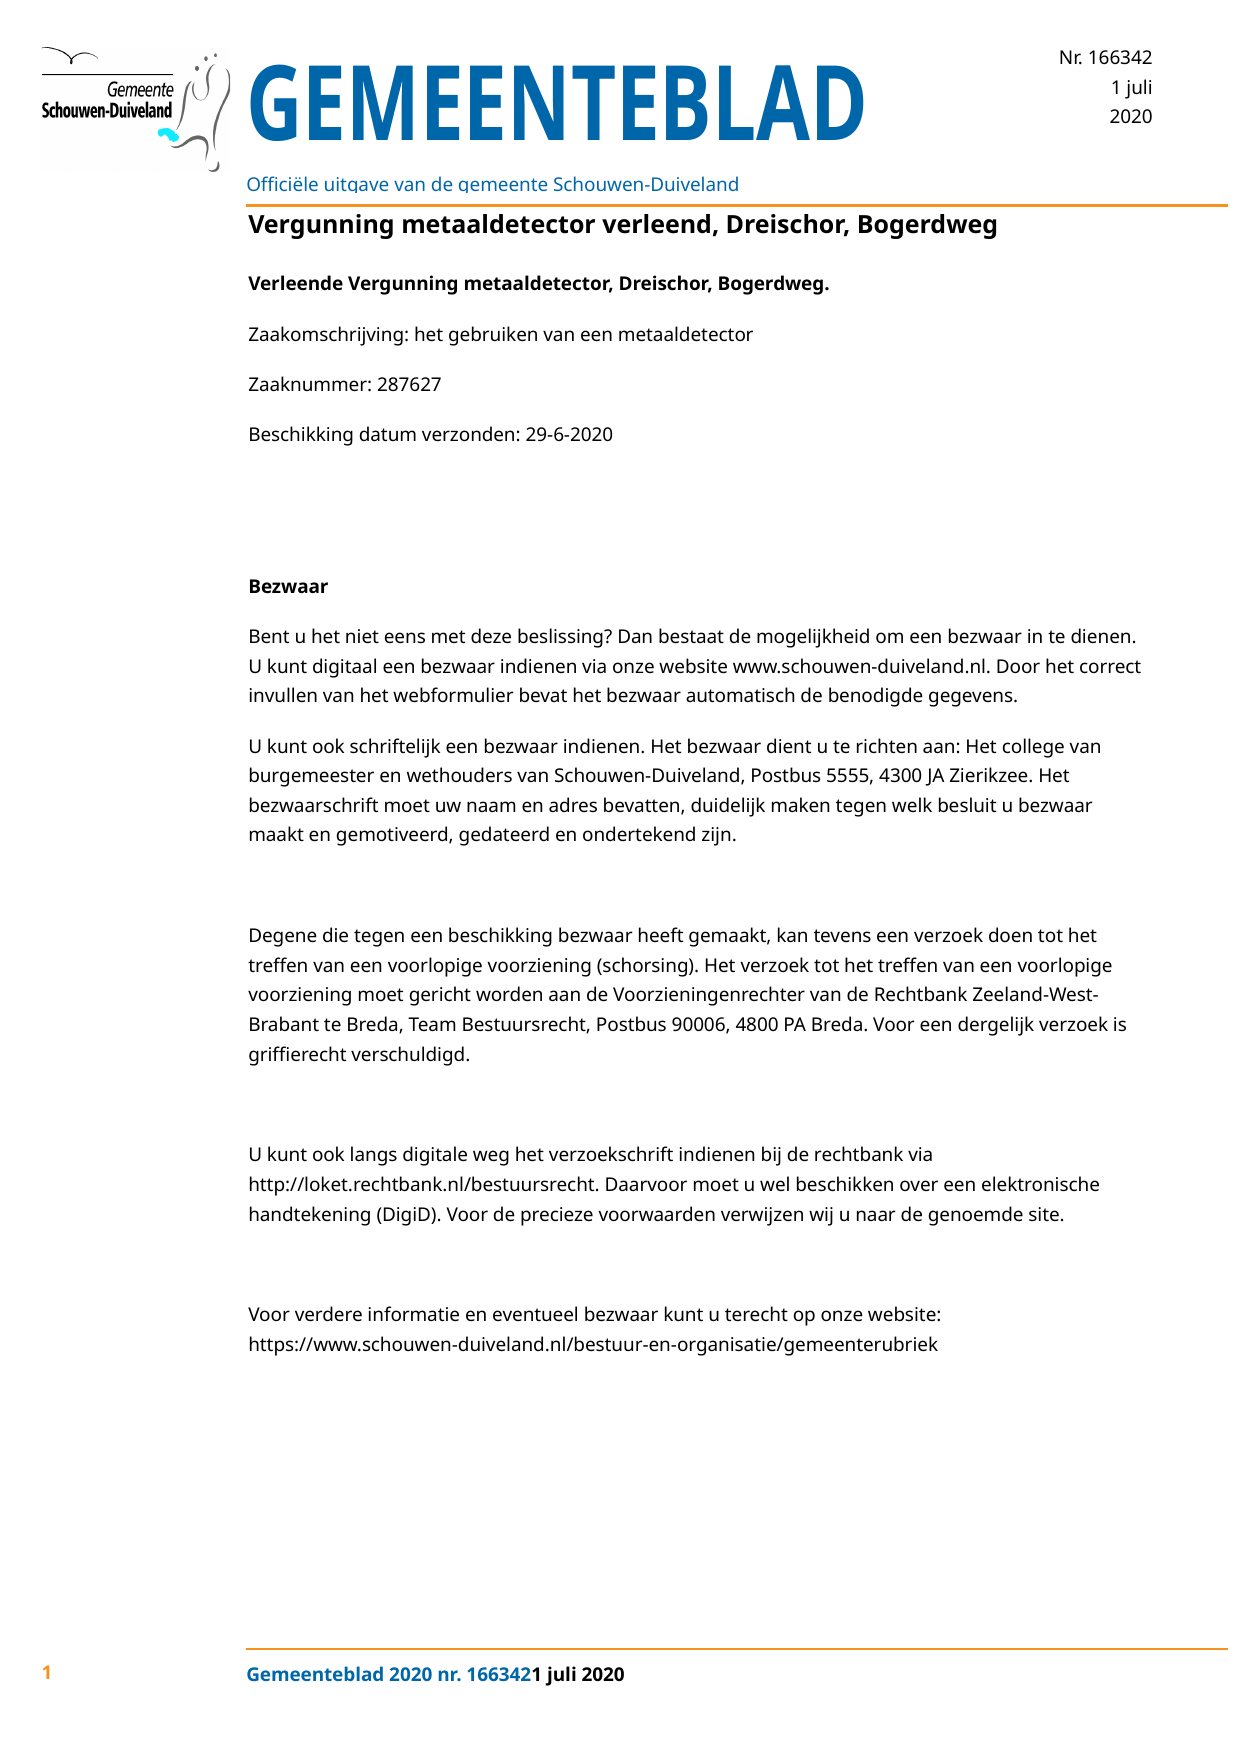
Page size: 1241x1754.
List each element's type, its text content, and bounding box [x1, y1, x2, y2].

text Degene die tegen een beschikking bezwaar heeft gemaakt, kan tevens een verzoek doen tot het treffen van een voorlopige voorziening (schorsing). Het verzoek tot het treffen van een voorlopige voorziening moet gericht worden aan de Voorzieningenrechter van de Rechtbank Zeeland-West-Brabant te Breda, Team Bestuursrecht, Postbus 90006, 4800 PA Breda. Voor een dergelijk verzoek is griffierecht verschuldigd. [248, 922, 1152, 1066]
text Bezwaar [248, 573, 1152, 598]
text Zaaknummer: 287627 [248, 371, 1152, 397]
text Verleende Vergunning metaaldetector, Dreischor, Bogerdweg. [248, 270, 1152, 296]
text Voor verdere informatie en eventueel bezwaar kunt u terecht op onze website: https://www.schouwen-duiveland.nl/bestuur-en-organisatie/gemeenterubriek [248, 1302, 1152, 1357]
text U kunt ook langs digitale weg het verzoekschrift indienen bij de rechtbank via http://loket.rechtbank.nl/bestuursrecht. Daarvoor moet u wel beschikken over een elektronische handtekening (DigiD). Voor de precieze voorwaarden verwijzen wij u naar de genoemde site. [248, 1142, 1152, 1226]
text U kunt ook schriftelijk een bezwaar indienen. Het bezwaar dient u te richten aan: Het college van burgemeester en wethouders van Schouwen-Duiveland, Postbus 5555, 4300 JA Zierikzee. Het bezwaarschrift moet uw naam en adres bevatten, duidelijk maken tegen welk besluit u bezwaar maakt en gemotiveerd, gedateerd en ondertekend zijn. [248, 733, 1152, 847]
text Zaakomschrijving: het gebruiken van een metaaldetector [248, 321, 1152, 346]
text Vergunning metaaldetector verleend, Dreischor, Bogerdweg [248, 207, 1152, 241]
text Beschikking datum verzonden: 29-6-2020 [248, 422, 1152, 447]
text Bent u het niet eens met deze beslissing? Dan bestaat de mogelijkheid om een bezwaar in te dienen. U kunt digitaal een bezwaar indienen via onze website www.schouwen-duiveland.nl. Door het correct invullen van het webformulier bevat het bezwaar automatisch de benodigde gegevens. [248, 623, 1152, 708]
picture [41, 47, 231, 172]
